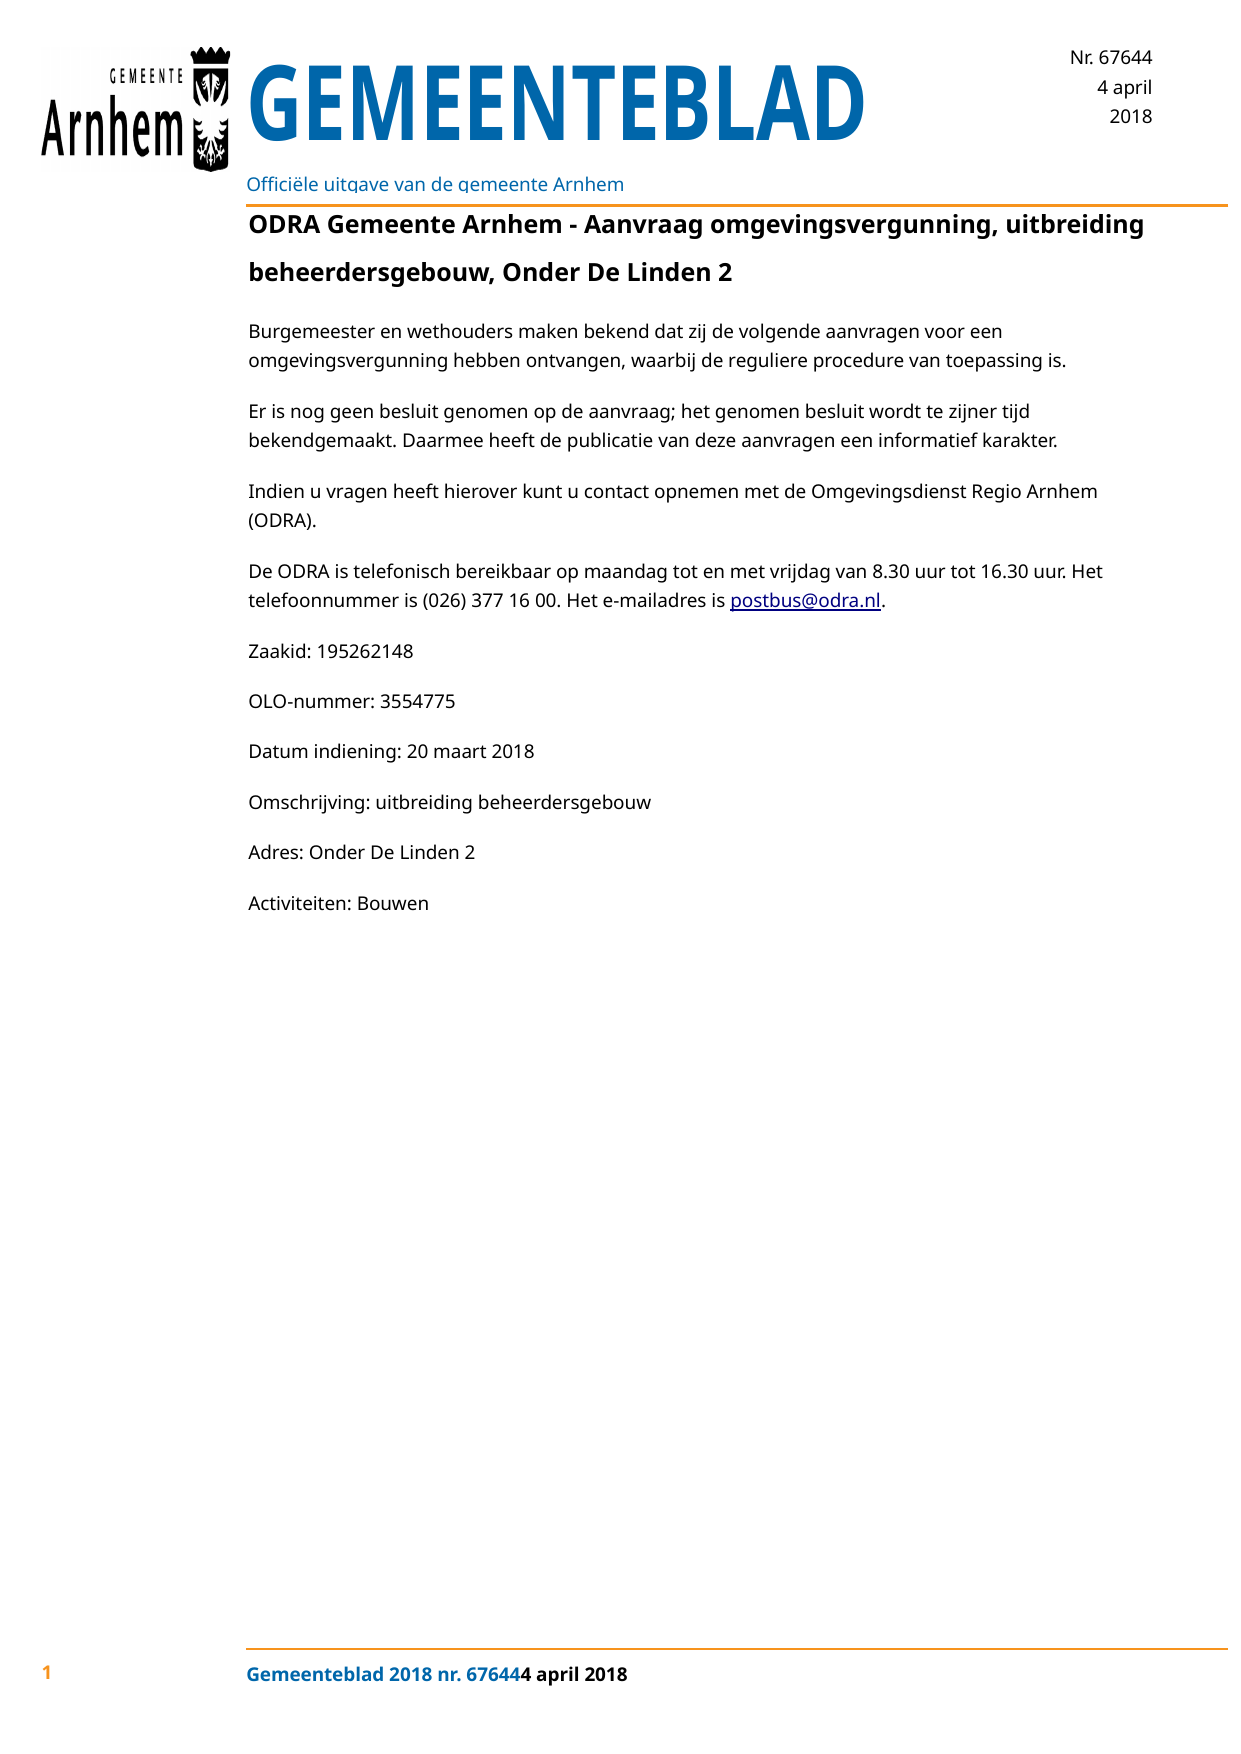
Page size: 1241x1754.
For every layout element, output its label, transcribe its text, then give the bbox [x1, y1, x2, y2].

text Indien u vragen heeft hierover kunt u contact opnemen met de Omgevingsdienst Regio Arnhem (ODRA). [248, 478, 1152, 533]
text Omschrijving: uitbreiding beheerdersgebouw [248, 789, 1152, 815]
picture [41, 47, 231, 172]
text Zaakid: 195262148 [248, 638, 1152, 664]
text Er is nog geen besluit genomen op de aanvraag; het genomen besluit wordt te zijner tijd bekendgemaakt. Daarmee heeft de publicatie van deze aanvragen een informatief karakter. [248, 398, 1152, 453]
text Burgemeester en wethouders maken bekend dat zij de volgende aanvragen voor een omgevingsvergunning hebben ontvangen, waarbij de reguliere procedure van toepassing is. [248, 318, 1152, 373]
text Datum indiening: 20 maart 2018 [248, 739, 1152, 764]
text OLO-nummer: 3554775 [248, 688, 1152, 714]
text Adres: Onder De Linden 2 [248, 839, 1152, 865]
text De ODRA is telefonisch bereikbaar op maandag tot en met vrijdag van 8.30 uur tot 16.30 uur. Het telefoonnummer is (026) 377 16 00. Het e-mailadres is postbus@odra.nl. [248, 558, 1152, 613]
text Activiteiten: Bouwen [248, 890, 1152, 916]
text ODRA Gemeente Arnhem - Aanvraag omgevingsvergunning, uitbreiding beheerdersgebouw, Onder De Linden 2 [248, 207, 1152, 288]
